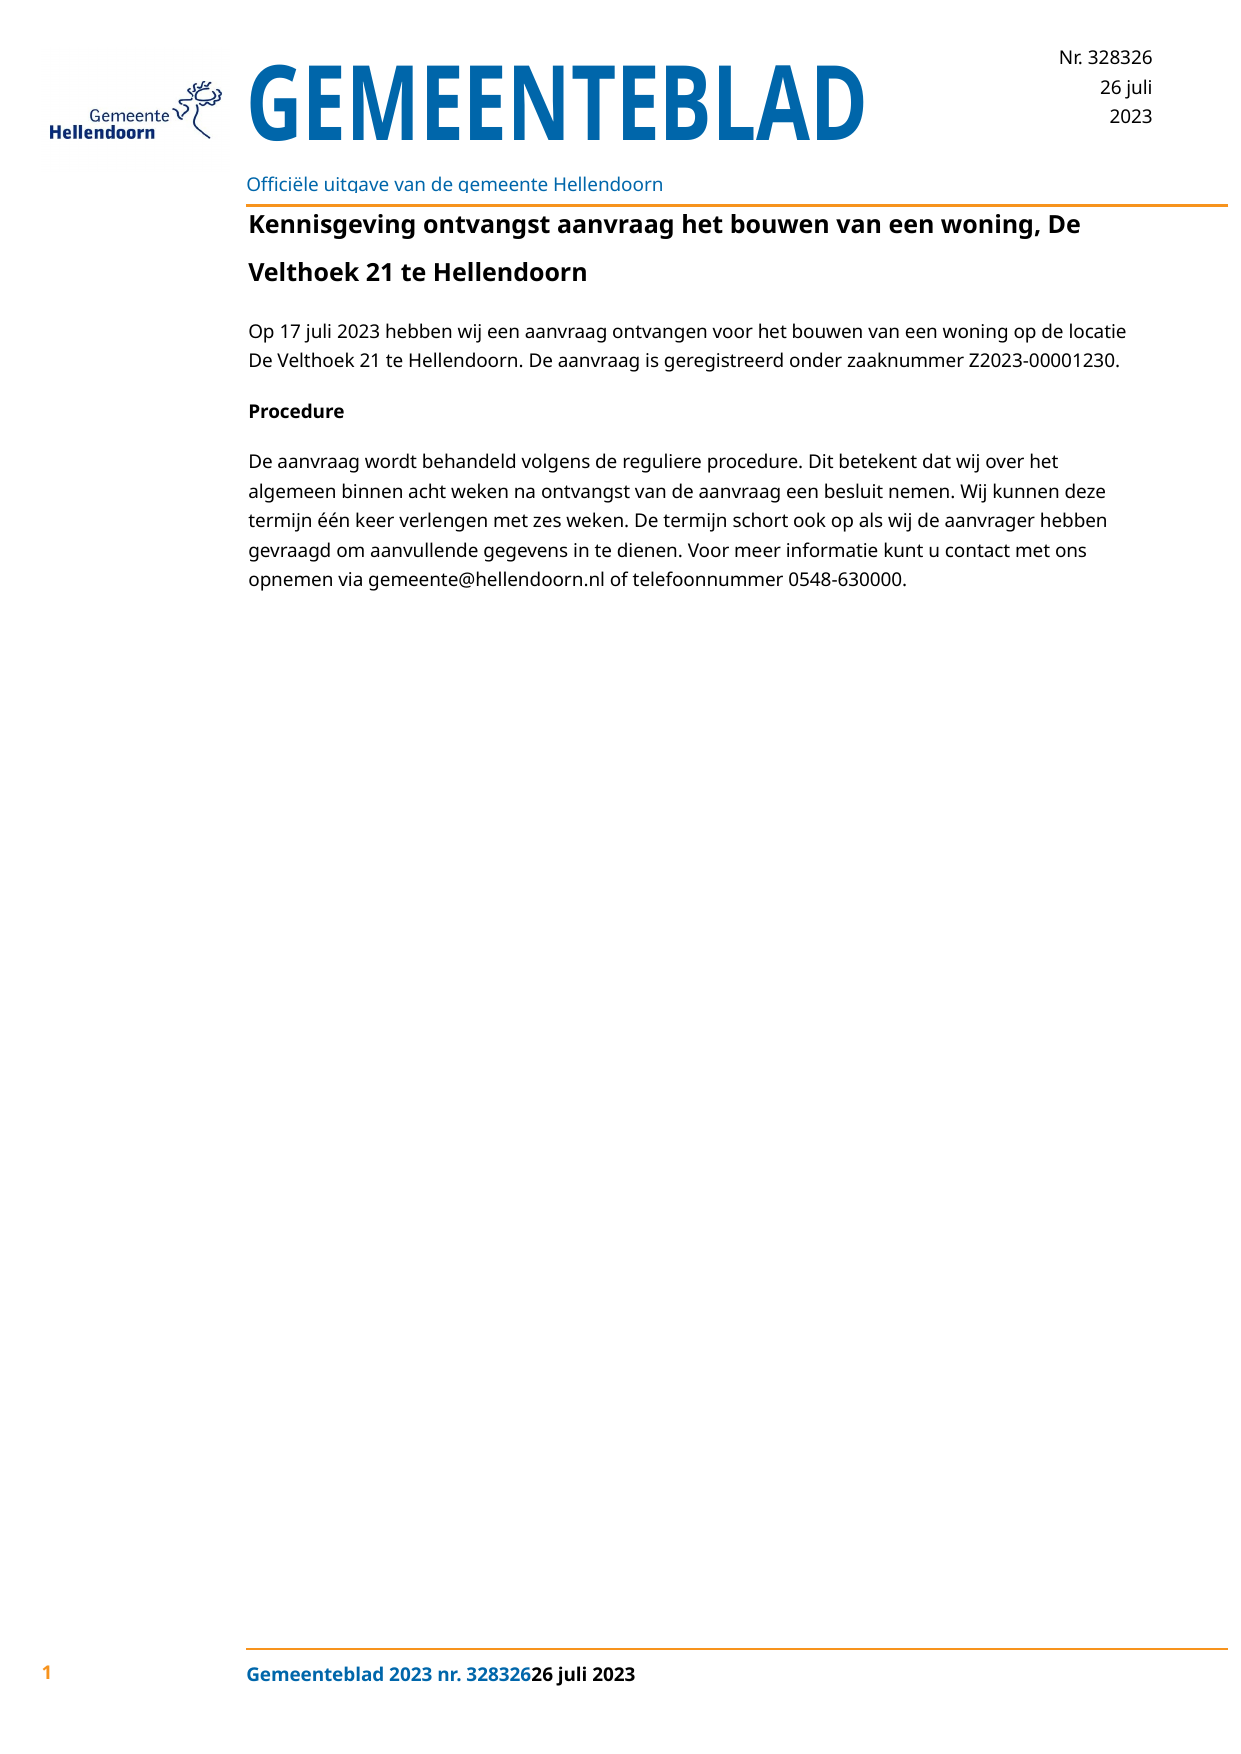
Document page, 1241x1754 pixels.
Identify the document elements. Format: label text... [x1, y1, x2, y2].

picture [41, 47, 231, 172]
text Op 17 juli 2023 hebben wij een aanvraag ontvangen voor het bouwen van een woning op de locatie De Velthoek 21 te Hellendoorn. De aanvraag is geregistreerd onder zaaknummer Z2023-00001230. [248, 318, 1152, 373]
text Kennisgeving ontvangst aanvraag het bouwen van een woning, De Velthoek 21 te Hellendoorn [248, 207, 1152, 288]
text De aanvraag wordt behandeld volgens de reguliere procedure. Dit betekent dat wij over het algemeen binnen acht weken na ontvangst van de aanvraag een besluit nemen. Wij kunnen deze termijn één keer verlengen met zes weken. De termijn schort ook op als wij de aanvrager hebben gevraagd om aanvullende gegevens in te dienen. Voor meer informatie kunt u contact met ons opnemen via gemeente@hellendoorn.nl of telefoonnummer 0548-630000. [248, 448, 1152, 592]
text Procedure [248, 398, 1152, 424]
